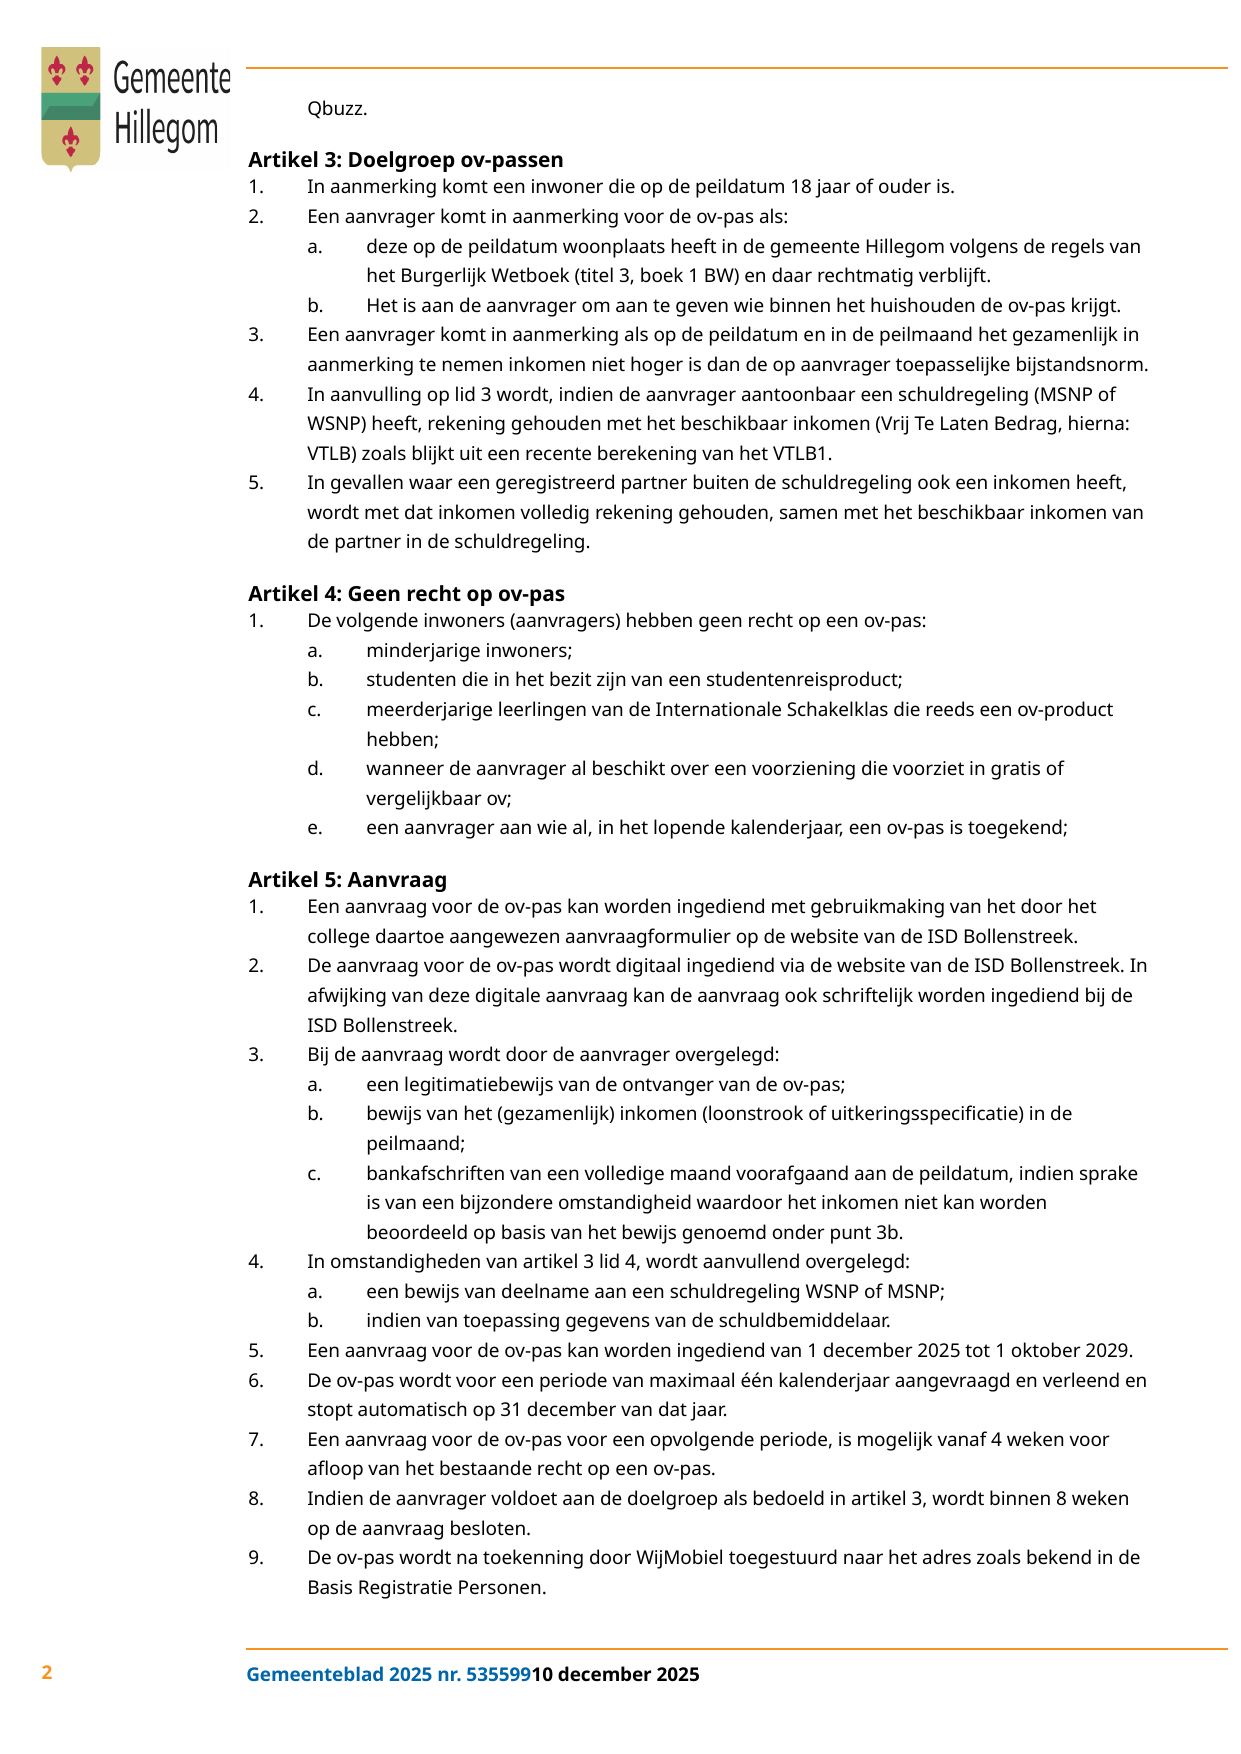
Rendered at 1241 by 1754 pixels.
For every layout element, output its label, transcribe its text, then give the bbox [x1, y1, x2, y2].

list In aanmerking komt een inwoner die op de peildatum 18 jaar of ouder is. [248, 174, 1152, 199]
list minderjarige inwoners; [307, 637, 1152, 663]
list In gevallen waar een geregistreerd partner buiten de schuldregeling ook een inkomen heeft, wordt met dat inkomen volledig rekening gehouden, samen met het beschikbaar inkomen van de partner in de schuldregeling. [248, 469, 1152, 554]
list De volgende inwoners (aanvragers) hebben geen recht op een ov-pas: [248, 607, 1152, 633]
list Qbuzz. [248, 95, 1152, 121]
list Bij de aanvraag wordt door de aanvrager overgelegd: [248, 1041, 1152, 1067]
list De ov-pas wordt na toekenning door WijMobiel toegestuurd naar het adres zoals bekend in de Basis Registratie Personen. [248, 1544, 1152, 1599]
list meerderjarige leerlingen van de Internationale Schakelklas die reeds een ov-product hebben; [307, 696, 1152, 752]
list Indien de aanvrager voldoet aan de doelgroep als bedoeld in artikel 3, wordt binnen 8 weken op de aanvraag besloten. [248, 1485, 1152, 1540]
list deze op de peildatum woonplaats heeft in de gemeente Hillegom volgens de regels van het Burgerlijk Wetboek (titel 3, boek 1 BW) en daar rechtmatig verblijft. [307, 233, 1152, 288]
picture [41, 47, 231, 172]
list een aanvrager aan wie al, in het lopende kalenderjaar, een ov-pas is toegekend; [307, 814, 1152, 840]
list Een aanvrager komt in aanmerking als op de peildatum en in de peilmaand het gezamenlijk in aanmerking te nemen inkomen niet hoger is dan de op aanvrager toepasselijke bijstandsnorm. [248, 322, 1152, 377]
list De ov-pas wordt voor een periode van maximaal één kalenderjaar aangevraagd en verleend en stopt automatisch op 31 december van dat jaar. [248, 1367, 1152, 1422]
list bewijs van het (gezamenlijk) inkomen (loonstrook of uitkeringsspecificatie) in de peilmaand; [307, 1101, 1152, 1156]
list De aanvraag voor de ov-pas wordt digitaal ingediend via de website van de ISD Bollenstreek. In afwijking van deze digitale aanvraag kan de aanvraag ook schriftelijk worden ingediend bij de ISD Bollenstreek. [248, 953, 1152, 1037]
list Een aanvraag voor de ov-pas kan worden ingediend van 1 december 2025 tot 1 oktober 2029. [248, 1337, 1152, 1363]
list studenten die in het bezit zijn van een studentenreisproduct; [307, 667, 1152, 692]
list Een aanvraag voor de ov-pas kan worden ingediend met gebruikmaking van het door het college daartoe aangewezen aanvraagformulier op de website van de ISD Bollenstreek. [248, 893, 1152, 949]
text Artikel 4: Geen recht op ov-pas [248, 579, 1152, 607]
list Een aanvraag voor de ov-pas voor een opvolgende periode, is mogelijk vanaf 4 weken voor afloop van het bestaande recht op een ov-pas. [248, 1426, 1152, 1481]
list een legitimatiebewijs van de ontvanger van de ov-pas; [307, 1071, 1152, 1097]
list Een aanvrager komt in aanmerking voor de ov-pas als: [248, 203, 1152, 229]
list bankafschriften van een volledige maand voorafgaand aan de peildatum, indien sprake is van een bijzondere omstandigheid waardoor het inkomen niet kan worden beoordeeld op basis van het bewijs genoemd onder punt 3b. [307, 1160, 1152, 1244]
text Artikel 3: Doelgroep ov-passen [248, 145, 1152, 174]
list Het is aan de aanvrager om aan te geven wie binnen het huishouden de ov-pas krijgt. [307, 292, 1152, 318]
list wanneer de aanvrager al beschikt over een voorziening die voorziet in gratis of vergelijkbaar ov; [307, 755, 1152, 811]
list indien van toepassing gegevens van de schuldbemiddelaar. [307, 1308, 1152, 1333]
list een bewijs van deelname aan een schuldregeling WSNP of MSNP; [307, 1278, 1152, 1304]
list In aanvulling op lid 3 wordt, indien de aanvrager aantoonbaar een schuldregeling (MSNP of WSNP) heeft, rekening gehouden met het beschikbaar inkomen (Vrij Te Laten Bedrag, hierna: VTLB) zoals blijkt uit een recente berekening van het VTLB1. [248, 381, 1152, 466]
list In omstandigheden van artikel 3 lid 4, wordt aanvullend overgelegd: [248, 1248, 1152, 1274]
text Artikel 5: Aanvraag [248, 865, 1152, 893]
